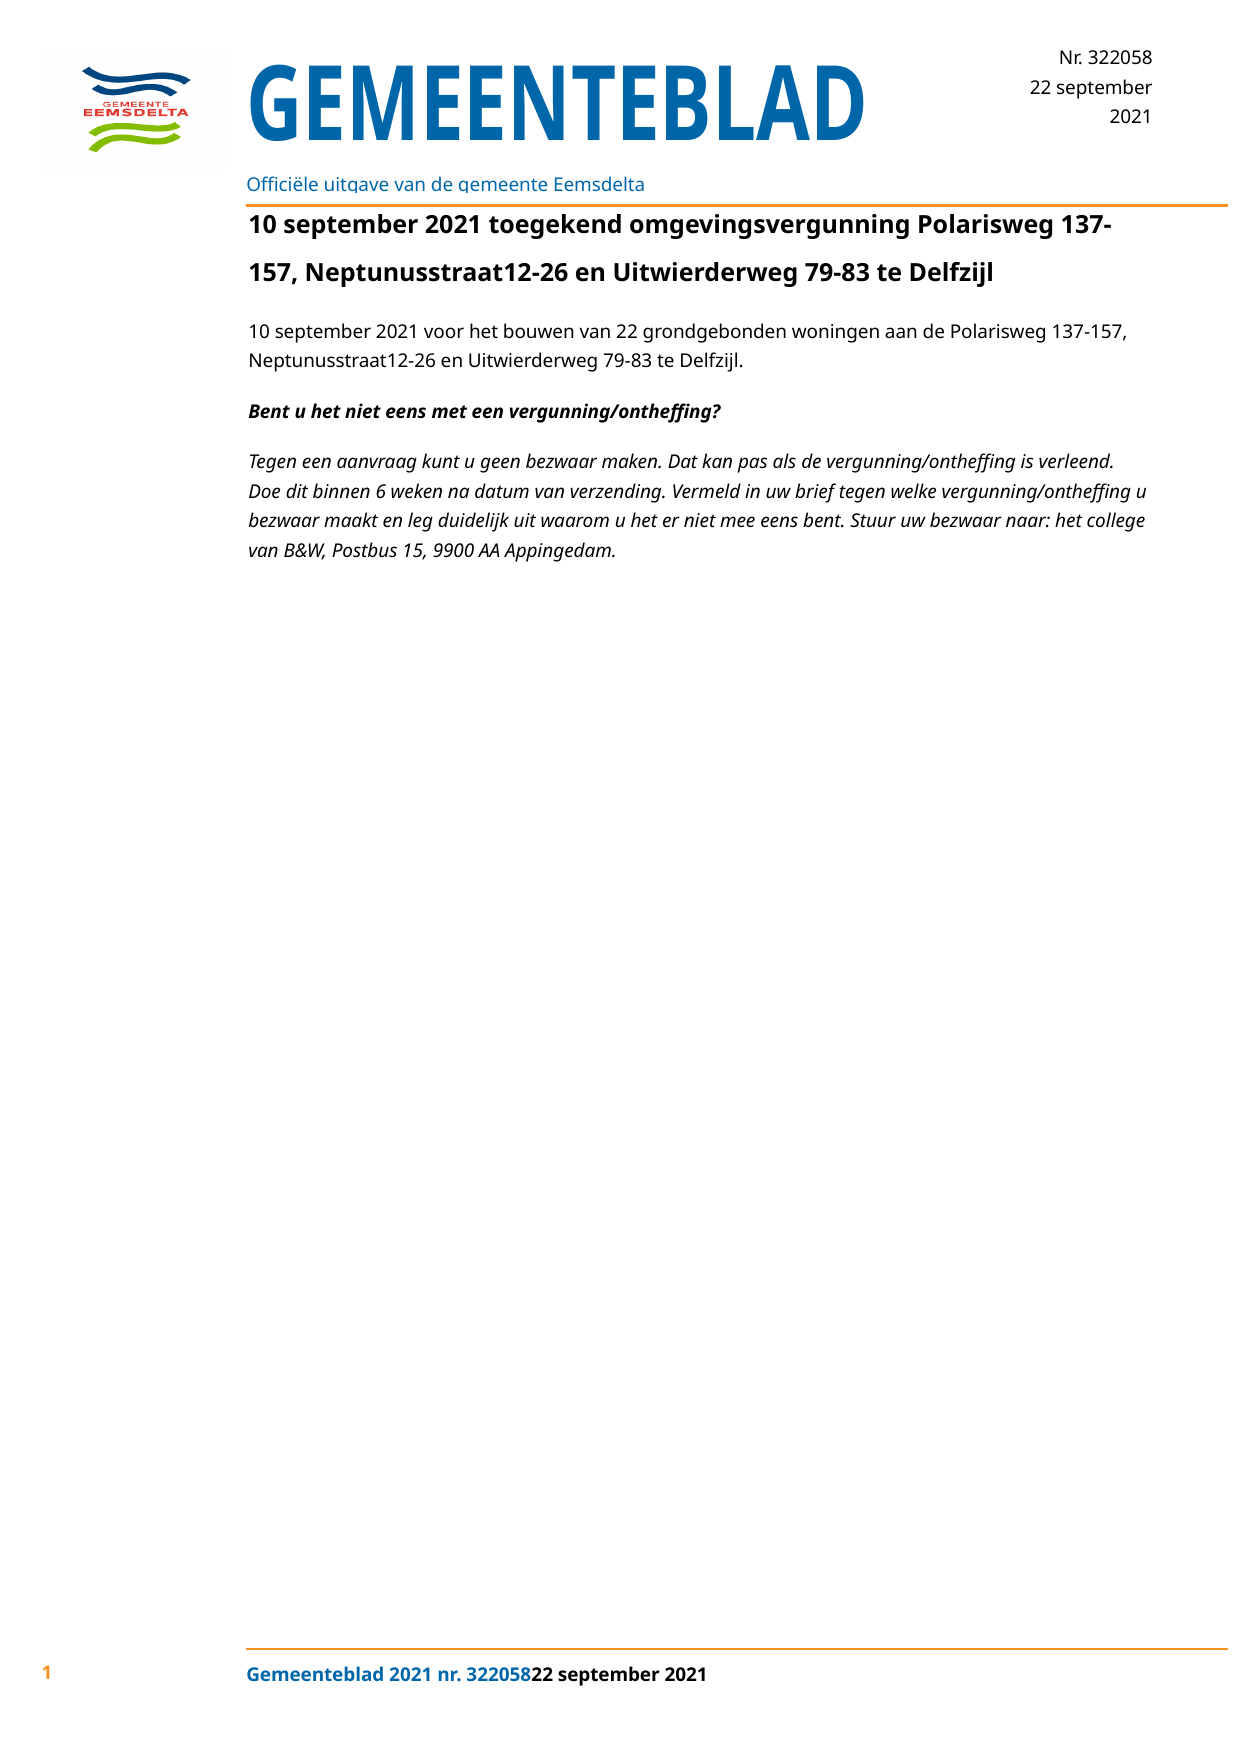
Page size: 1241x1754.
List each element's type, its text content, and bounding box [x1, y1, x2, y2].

picture [41, 47, 231, 172]
text 10 september 2021 voor het bouwen van 22 grondgebonden woningen aan de Polarisweg 137-157, Neptunusstraat12-26 en Uitwierderweg 79-83 te Delfzijl. [248, 318, 1152, 373]
text Tegen een aanvraag kunt u geen bezwaar maken. Dat kan pas als de vergunning/ontheffing is verleend. Doe dit binnen 6 weken na datum van verzending. Vermeld in uw brief tegen welke vergunning/ontheffing u bezwaar maakt en leg duidelijk uit waarom u het er niet mee eens bent. Stuur uw bezwaar naar: het college van B&W, Postbus 15, 9900 AA Appingedam. [248, 448, 1152, 563]
text Bent u het niet eens met een vergunning/ontheffing? [248, 398, 1152, 424]
text 10 september 2021 toegekend omgevingsvergunning Polarisweg 137-157, Neptunusstraat12-26 en Uitwierderweg 79-83 te Delfzijl [248, 207, 1152, 288]
